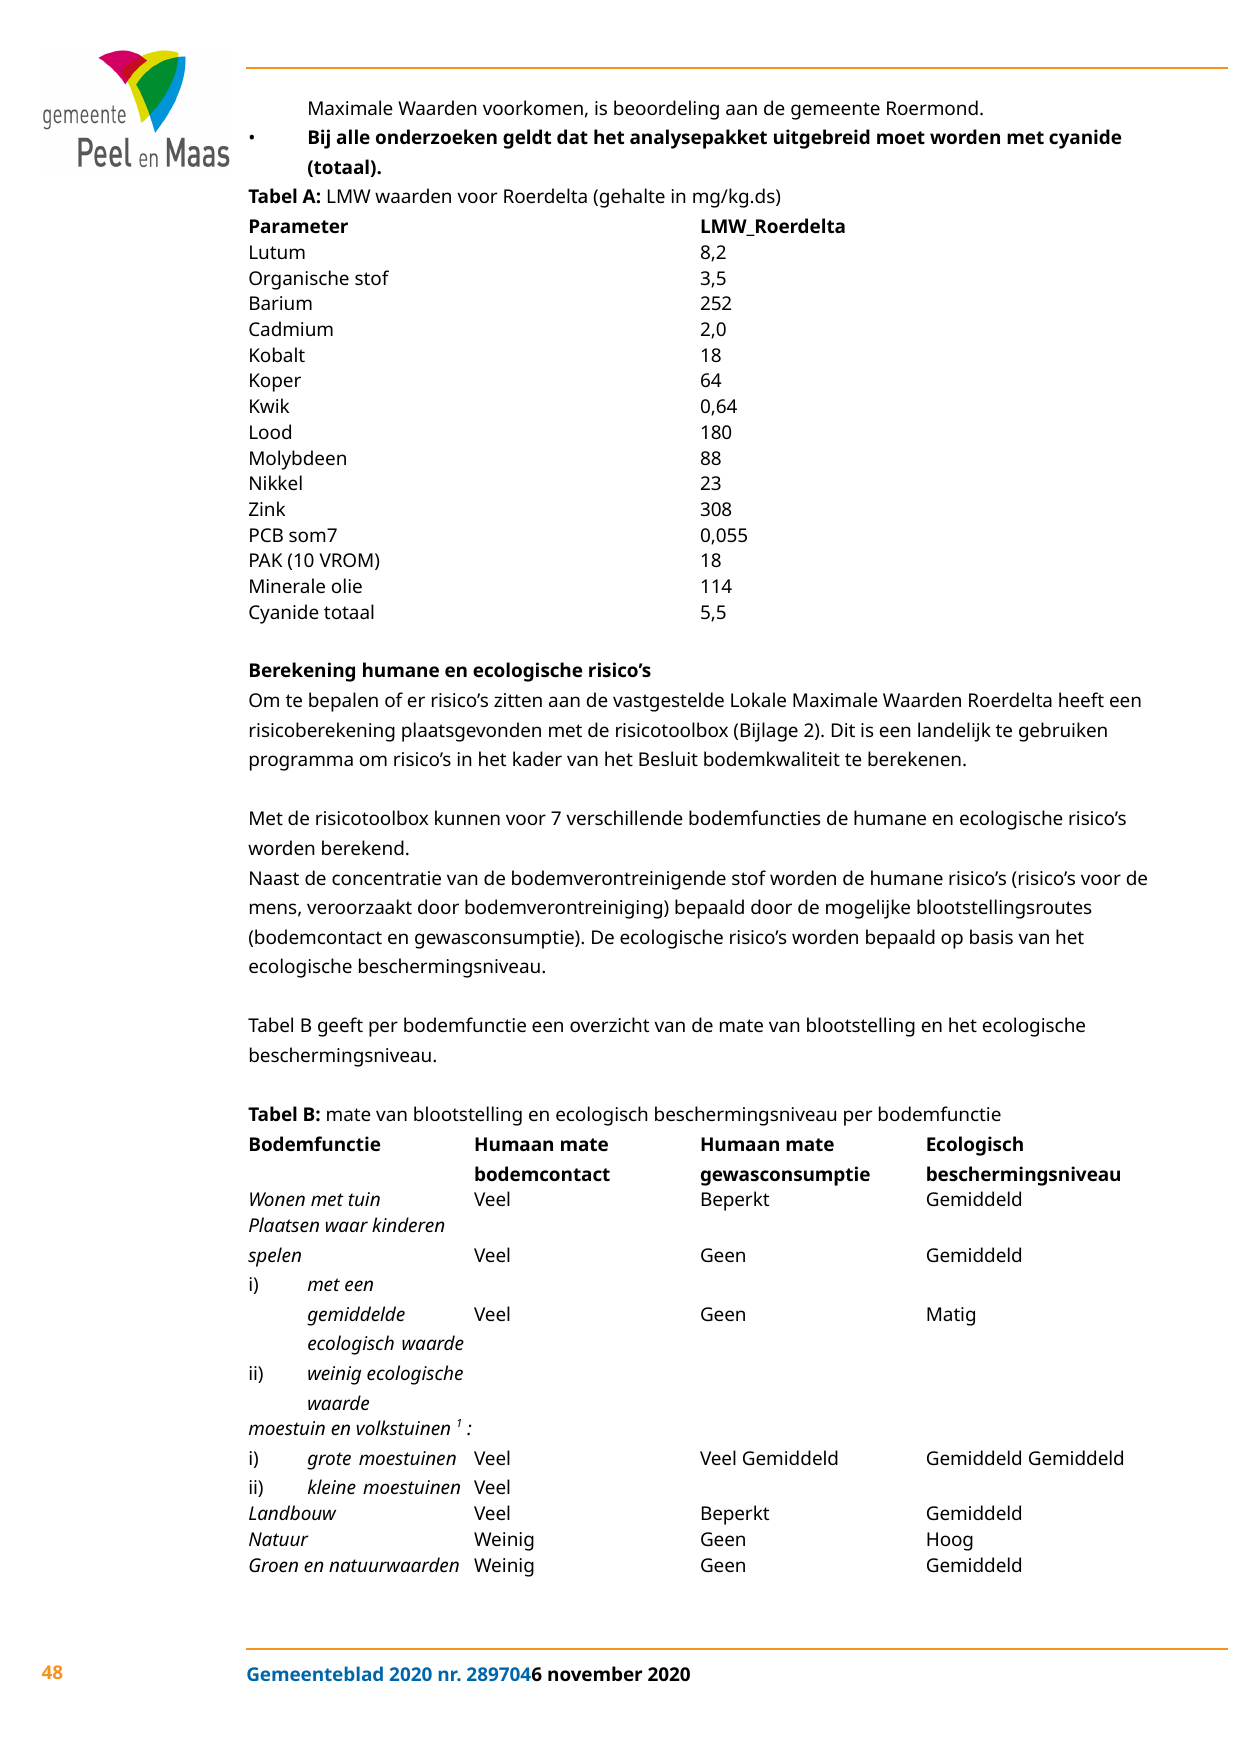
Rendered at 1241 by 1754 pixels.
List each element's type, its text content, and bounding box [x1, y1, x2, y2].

table_cell Beperkt [700, 1500, 926, 1526]
table_cell Plaatsen waar kinderen spelen met een gemiddelde ecologisch waarde weinig ecologische waarde [248, 1212, 474, 1415]
picture [41, 47, 231, 172]
table_cell Hoog [926, 1526, 1152, 1552]
table_cell 5,5 [700, 599, 1152, 625]
table_cell Gemiddeld [926, 1186, 1152, 1212]
table_cell Kwik [248, 393, 700, 419]
table_cell Gemiddeld Matig [926, 1212, 1152, 1415]
table_cell Veel Veel [474, 1415, 700, 1500]
text Berekening humane en ecologische risico’s [248, 658, 1152, 683]
table_cell Cyanide totaal [248, 599, 700, 625]
table_header Humaan mate bodemcontact [474, 1131, 700, 1186]
table_cell Geen Geen [700, 1212, 926, 1415]
table_cell 23 [700, 471, 1152, 496]
table_cell Beperkt [700, 1186, 926, 1212]
table_header Humaan mate gewasconsumptie [700, 1131, 926, 1186]
table_cell 18 [700, 342, 1152, 368]
text Om te bepalen of er risico’s zitten aan de vastgestelde Lokale Maximale Waarden Roerdelta heeft een risicoberekening plaatsgevonden met de risicotoolbox (Bijlage 2). Dit is een landelijk te gebruiken programma om risico’s in het kader van het Besluit bodemkwaliteit te berekenen. [248, 687, 1152, 772]
list Bij alle onderzoeken geldt dat het analysepakket uitgebreid moet worden met cyanide (totaal). [248, 124, 1152, 180]
table_cell Geen [700, 1526, 926, 1552]
table_cell Groen en natuurwaarden [248, 1552, 474, 1577]
table_cell 180 [700, 419, 1152, 445]
text Tabel B: mate van blootstelling en ecologisch beschermingsniveau per bodemfunctie [248, 1101, 1152, 1127]
table_cell Kobalt [248, 342, 700, 368]
text Naast de concentratie van de bodemverontreinigende stof worden de humane risico’s (risico’s voor de mens, veroorzaakt door bodemverontreiniging) bepaald door de mogelijke blootstellingsroutes (bodemcontact en gewasconsumptie). De ecologische risico’s worden bepaald op basis van het ecologische beschermingsniveau. [248, 865, 1152, 979]
table_header Ecologisch beschermingsniveau [926, 1131, 1152, 1186]
table_cell 8,2 [700, 239, 1152, 265]
table_cell Veel [474, 1186, 700, 1212]
table_cell Lutum [248, 239, 700, 265]
table_cell Natuur [248, 1526, 474, 1552]
table_cell 0,055 [700, 522, 1152, 548]
table_cell Gemiddeld [926, 1552, 1152, 1577]
table_cell 18 [700, 548, 1152, 573]
table_cell Gemiddeld Gemiddeld [926, 1415, 1152, 1500]
table_cell 64 [700, 368, 1152, 393]
table_cell Veel Gemiddeld [700, 1415, 926, 1500]
table_cell Zink [248, 496, 700, 522]
table_cell Wonen met tuin [248, 1186, 474, 1212]
text Tabel B geeft per bodemfunctie een overzicht van de mate van blootstelling en het ecologische beschermingsniveau. [248, 1013, 1152, 1068]
table_cell Barium [248, 290, 700, 316]
table_header Bodemfunctie [248, 1131, 474, 1186]
table_cell 2,0 [700, 316, 1152, 342]
text Met de risicotoolbox kunnen voor 7 verschillende bodemfuncties de humane en ecologische risico’s worden berekend. [248, 806, 1152, 861]
table_cell Weinig [474, 1526, 700, 1552]
table_cell 88 [700, 445, 1152, 471]
table_cell 0,64 [700, 393, 1152, 419]
table_cell Koper [248, 368, 700, 393]
table_cell 308 [700, 496, 1152, 522]
table_cell Weinig [474, 1552, 700, 1577]
text Tabel A: LMW waarden voor Roerdelta (gehalte in mg/kg.ds) [248, 183, 1152, 209]
list Maximale Waarden voorkomen, is beoordeling aan de gemeente Roermond. [248, 95, 1152, 121]
table_header Parameter [248, 213, 700, 239]
table_cell Geen [700, 1552, 926, 1577]
table_cell 252 [700, 290, 1152, 316]
table_cell moestuin en volkstuinen 1 : grote moestuinen kleine moestuinen [248, 1415, 474, 1500]
table_cell 114 [700, 574, 1152, 599]
table_header LMW_Roerdelta [700, 213, 1152, 239]
table_cell Veel [474, 1500, 700, 1526]
table_cell Landbouw [248, 1500, 474, 1526]
table_cell Molybdeen [248, 445, 700, 471]
table_cell Organische stof [248, 265, 700, 290]
table_cell Gemiddeld [926, 1500, 1152, 1526]
table_cell Lood [248, 419, 700, 445]
table_cell PCB som7 [248, 522, 700, 548]
table_cell Nikkel [248, 471, 700, 496]
table_cell Minerale olie [248, 574, 700, 599]
table_cell PAK (10 VROM) [248, 548, 700, 573]
table_cell 3,5 [700, 265, 1152, 290]
table_cell Cadmium [248, 316, 700, 342]
table_cell Veel Veel [474, 1212, 700, 1415]
